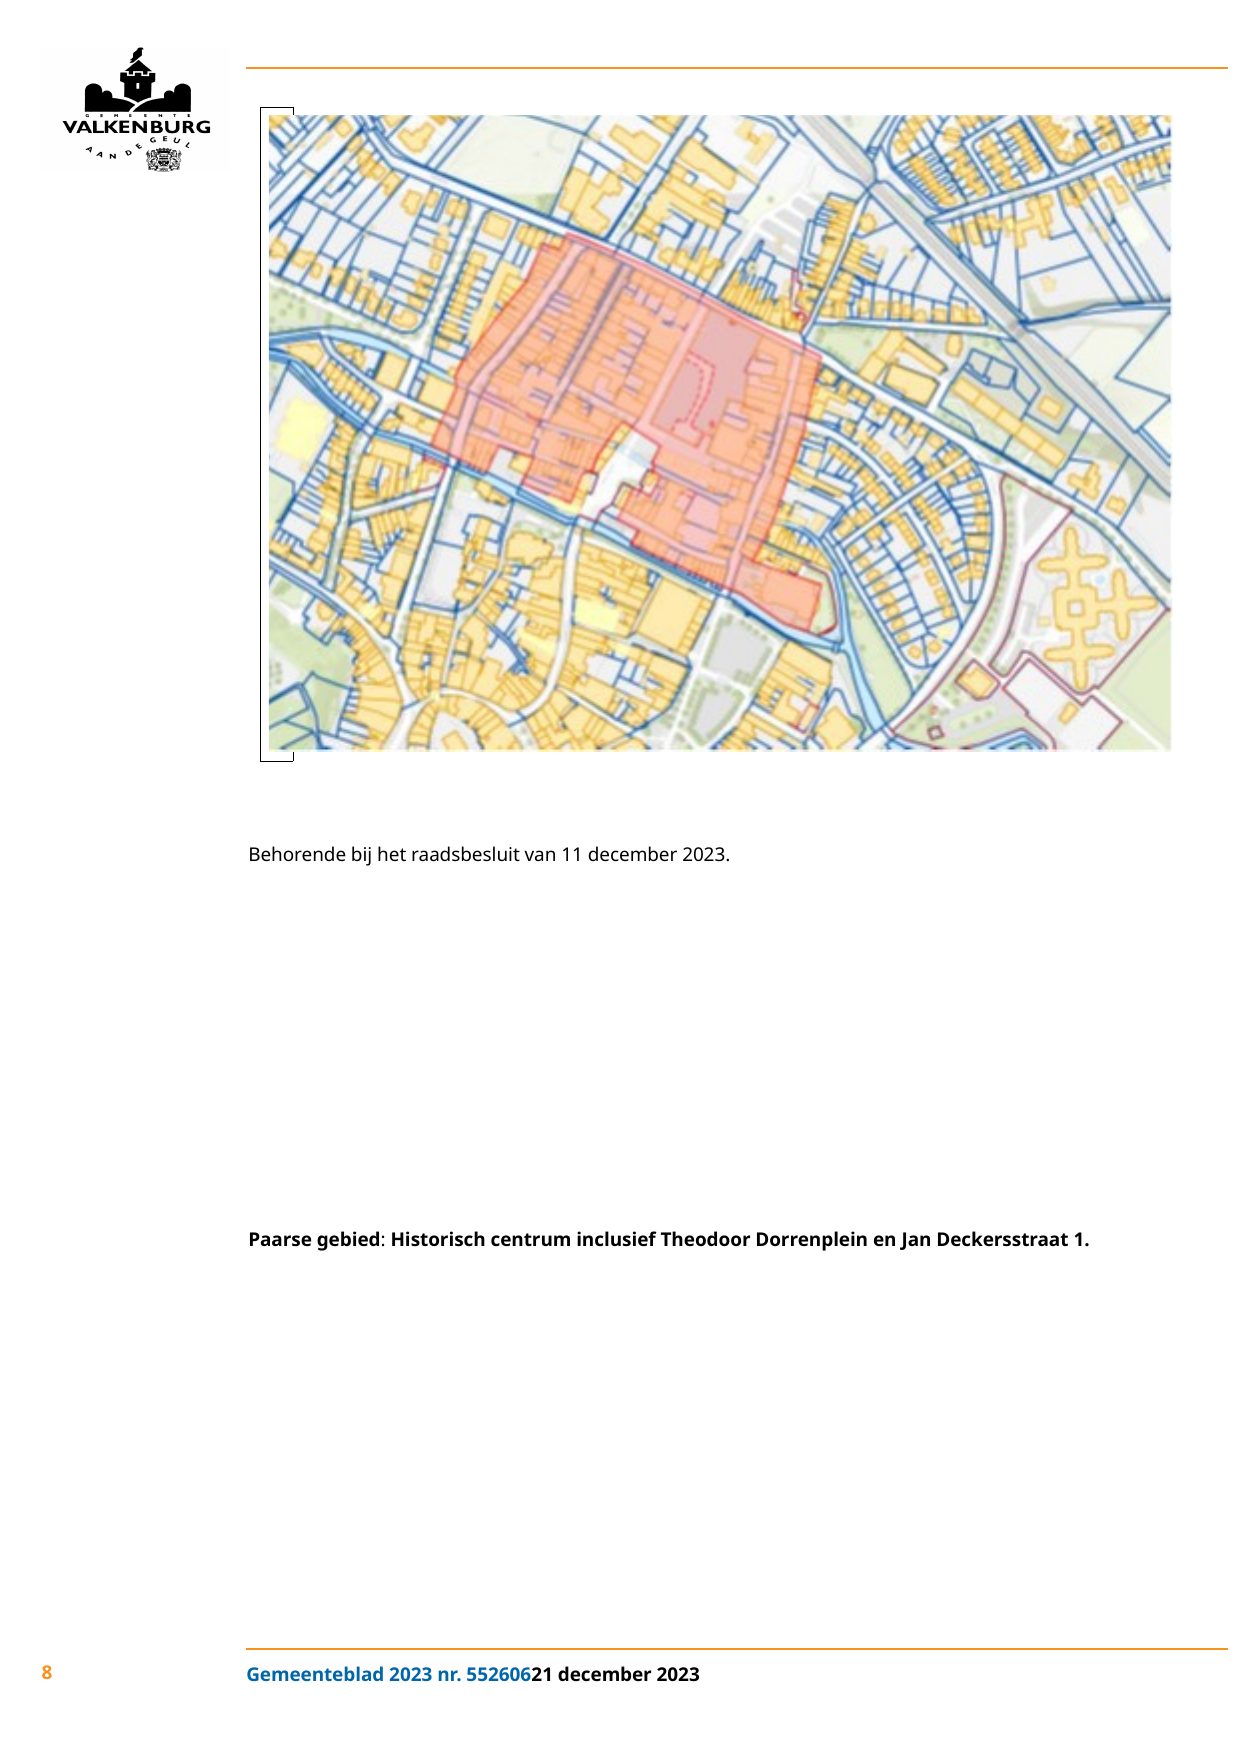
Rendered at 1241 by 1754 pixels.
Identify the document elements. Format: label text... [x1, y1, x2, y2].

text Paarse gebied: Historisch centrum inclusief Theodoor Dorrenplein en Jan Deckersstraat 1. [248, 1226, 1152, 1252]
text Behorende bij het raadsbesluit van 11 december 2023. [248, 842, 1152, 867]
picture [268, 115, 1173, 752]
picture [41, 47, 231, 172]
